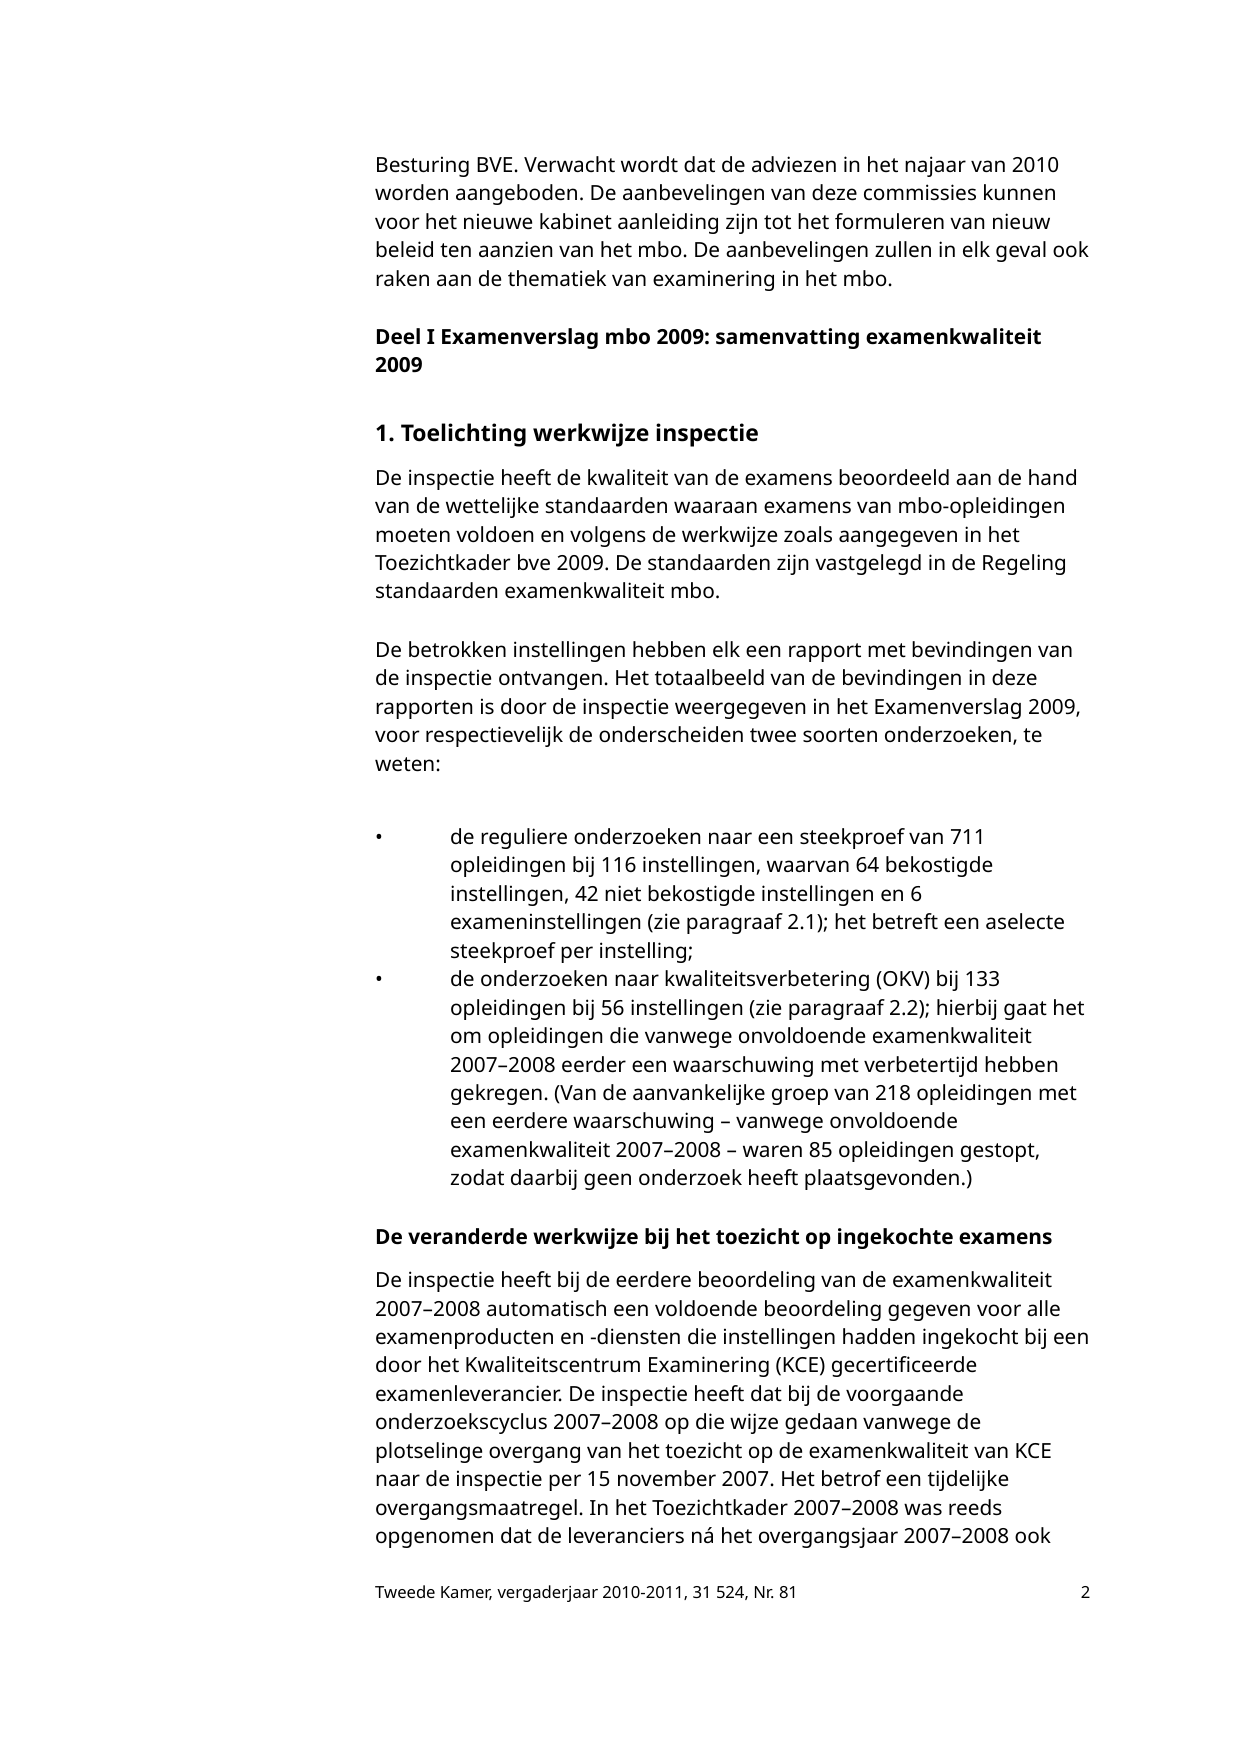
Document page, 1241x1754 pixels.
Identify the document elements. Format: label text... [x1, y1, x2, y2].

text Besturing BVE. Verwacht wordt dat de adviezen in het najaar van 2010 worden aangeboden. De aanbevelingen van deze commissies kunnen voor het nieuwe kabinet aanleiding zijn tot het formuleren van nieuw beleid ten aanzien van het mbo. De aanbevelingen zullen in elk geval ook raken aan de thematiek van examinering in het mbo. [375, 150, 1090, 292]
subtitle 1. Toelichting werkwijze inspectie [375, 417, 1090, 448]
list de reguliere onderzoeken naar een steekproef van 711 opleidingen bij 116 instellingen, waarvan 64 bekostigde instellingen, 42 niet bekostigde instellingen en 6 exameninstellingen (zie paragraaf 2.1); het betreft een aselecte steekproef per instelling; [375, 822, 1090, 964]
text De veranderde werkwijze bij het toezicht op ingekochte examens [375, 1222, 1090, 1250]
text Deel I Examenverslag mbo 2009: samenvatting examenkwaliteit 2009 [375, 322, 1090, 379]
list de onderzoeken naar kwaliteitsverbetering (OKV) bij 133 opleidingen bij 56 instellingen (zie paragraaf 2.2); hierbij gaat het om opleidingen die vanwege onvoldoende examenkwaliteit 2007–2008 eerder een waarschuwing met verbetertijd hebben gekregen. (Van de aanvankelijke groep van 218 opleidingen met een eerdere waarschuwing – vanwege onvoldoende examenkwaliteit 2007–2008 – waren 85 opleidingen gestopt, zodat daarbij geen onderzoek heeft plaatsgevonden.) [375, 964, 1090, 1192]
text De inspectie heeft de kwaliteit van de examens beoordeeld aan de hand van de wettelijke standaarden waaraan examens van mbo-opleidingen moeten voldoen en volgens de werkwijze zoals aangegeven in het Toezichtkader bve 2009. De standaarden zijn vastgelegd in de Regeling standaarden examenkwaliteit mbo. [375, 463, 1090, 605]
text De betrokken instellingen hebben elk een rapport met bevindingen van de inspectie ontvangen. Het totaalbeeld van de bevindingen in deze rapporten is door de inspectie weergegeven in het Examenverslag 2009, voor respectievelijk de onderscheiden twee soorten onderzoeken, te weten: [375, 635, 1090, 777]
text De inspectie heeft bij de eerdere beoordeling van de examenkwaliteit 2007–2008 automatisch een voldoende beoordeling gegeven voor alle examenproducten en -diensten die instellingen hadden ingekocht bij een door het Kwaliteitscentrum Examinering (KCE) gecertificeerde examenleverancier. De inspectie heeft dat bij de voorgaande onderzoekscyclus 2007–2008 op die wijze gedaan vanwege de plotselinge overgang van het toezicht op de examenkwaliteit van KCE naar de inspectie per 15 november 2007. Het betrof een tijdelijke overgangsmaatregel. In het Toezichtkader 2007–2008 was reeds opgenomen dat de leveranciers ná het overgangsjaar 2007–2008 ook [375, 1265, 1090, 1550]
